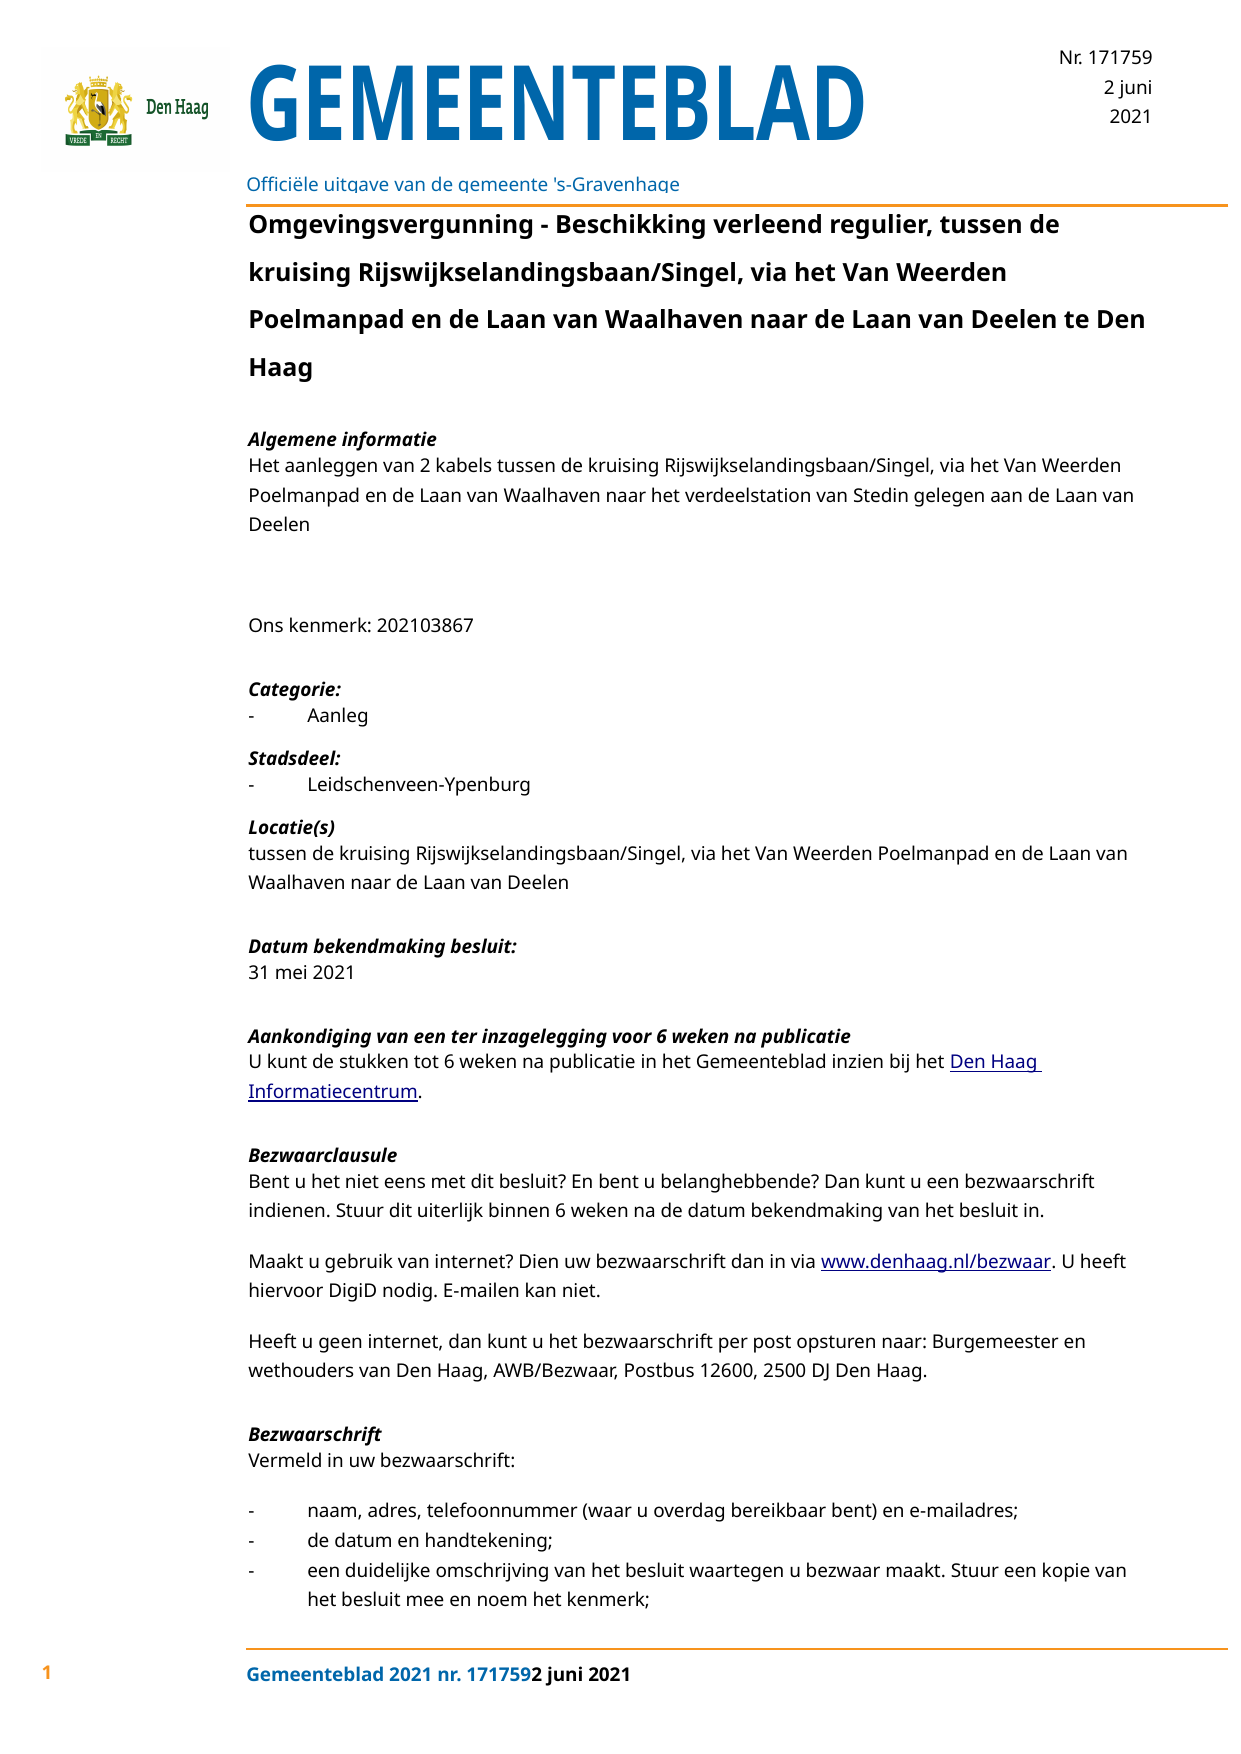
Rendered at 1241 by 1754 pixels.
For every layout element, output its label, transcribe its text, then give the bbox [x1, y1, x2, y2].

text Algemene informatie [248, 427, 1152, 452]
text Maakt u gebruik van internet? Dien uw bezwaarschrift dan in via www.denhaag.nl/bezwaar. U heeft hiervoor DigiD nodig. E-mailen kan niet. [248, 1248, 1152, 1303]
list de datum en handtekening; [248, 1527, 1152, 1553]
text Bent u het niet eens met dit besluit? En bent u belanghebbende? Dan kunt u een bezwaarschrift indienen. Stuur dit uiterlijk binnen 6 weken na de datum bekendmaking van het besluit in. [248, 1168, 1152, 1223]
list naam, adres, telefoonnummer (waar u overdag bereikbaar bent) en e-mailadres; [248, 1498, 1152, 1523]
text U kunt de stukken tot 6 weken na publicatie in het Gemeenteblad inzien bij het Den Haag Informatiecentrum. [248, 1049, 1152, 1104]
text Aankondiging van een ter inzagelegging voor 6 weken na publicatie [248, 1023, 1152, 1049]
text Stadsdeel: [248, 745, 1152, 771]
list Leidschenveen-Ypenburg [248, 771, 1152, 797]
text tussen de kruising Rijswijkselandingsbaan/Singel, via het Van Weerden Poelmanpad en de Laan van Waalhaven naar de Laan van Deelen [248, 840, 1152, 895]
text Heeft u geen internet, dan kunt u het bezwaarschrift per post opsturen naar: Burgemeester en wethouders van Den Haag, AWB/Bezwaar, Postbus 12600, 2500 DJ Den Haag. [248, 1328, 1152, 1383]
text Het aanleggen van 2 kabels tussen de kruising Rijswijkselandingsbaan/Singel, via het Van Weerden Poelmanpad en de Laan van Waalhaven naar het verdeelstation van Stedin gelegen aan de Laan van Deelen [248, 452, 1152, 537]
text Omgevingsvergunning - Beschikking verleend regulier, tussen de kruising Rijswijkselandingsbaan/Singel, via het Van Weerden Poelmanpad en de Laan van Waalhaven naar de Laan van Deelen te Den Haag [248, 207, 1152, 384]
text Ons kenmerk: 202103867 [248, 612, 1152, 638]
list een duidelijke omschrijving van het besluit waartegen u bezwaar maakt. Stuur een kopie van het besluit mee en noem het kenmerk; [248, 1557, 1152, 1612]
text Bezwaarclausule [248, 1142, 1152, 1168]
text Categorie: [248, 676, 1152, 702]
text Bezwaarschrift [248, 1422, 1152, 1447]
text Vermeld in uw bezwaarschrift: [248, 1447, 1152, 1473]
list Aanleg [248, 702, 1152, 728]
text 31 mei 2021 [248, 959, 1152, 985]
text Datum bekendmaking besluit: [248, 933, 1152, 959]
picture [41, 47, 231, 172]
text Locatie(s) [248, 814, 1152, 840]
